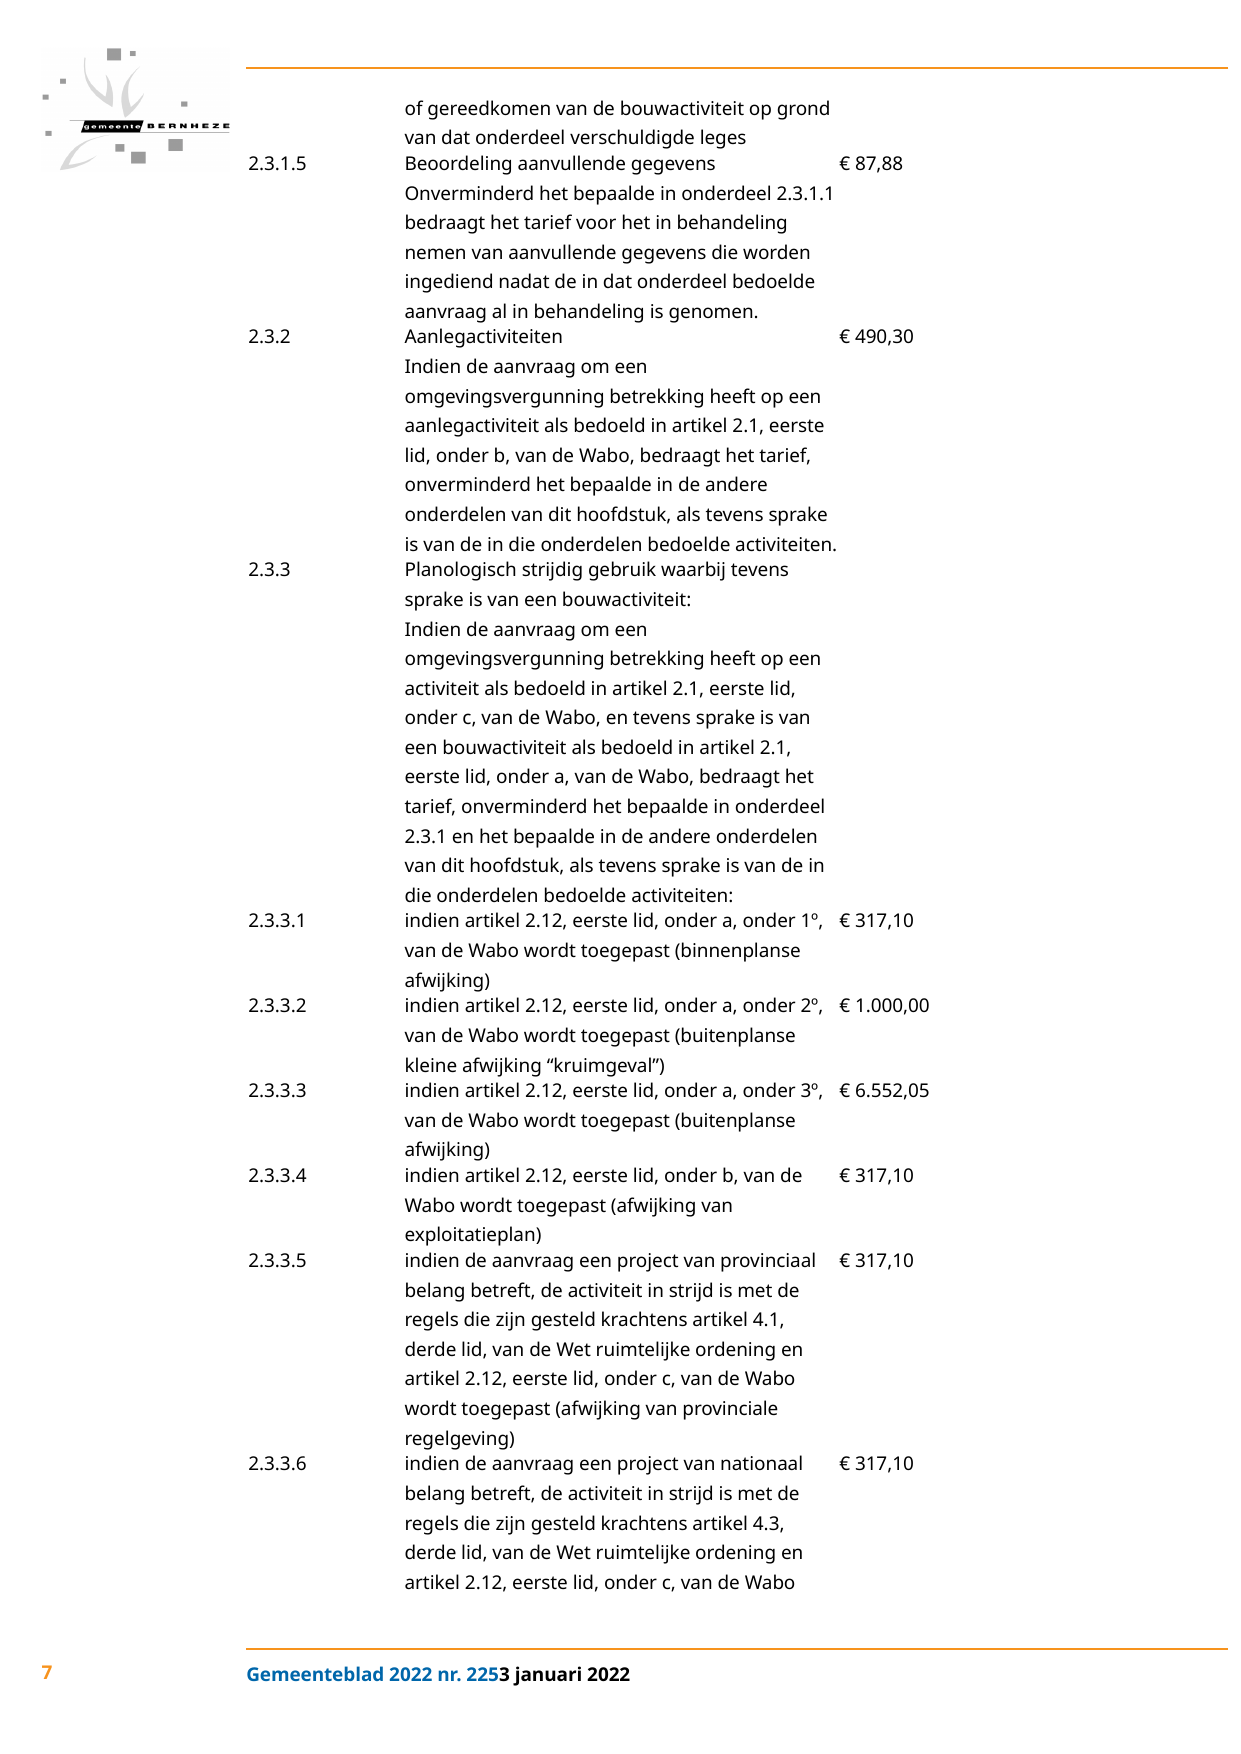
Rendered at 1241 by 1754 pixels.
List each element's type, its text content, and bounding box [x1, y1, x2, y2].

table_cell of gereedkomen van de bouwactiviteit op grond van dat onderdeel verschuldigde leges [404, 95, 839, 150]
table_cell 2.3.3.1 [248, 908, 404, 993]
table_cell 2.3.3.2 [248, 993, 404, 1077]
table_cell indien artikel 2.12, eerste lid, onder a, onder 3º, van de Wabo wordt toegepast (buitenplanse afwijking) [404, 1078, 839, 1162]
table_cell € 1.000,00 [839, 993, 995, 1077]
table_cell indien artikel 2.12, eerste lid, onder a, onder 1º, van de Wabo wordt toegepast (binnenplanse afwijking) [404, 908, 839, 993]
table_cell € 317,10 [839, 1163, 995, 1247]
table_cell [839, 95, 995, 150]
table_cell Planologisch strijdig gebruik waarbij tevens sprake is van een bouwactiviteit: Indien de aanvraag om een omgevingsvergunning betrekking heeft op een activiteit als bedoeld in artikel 2.1, eerste lid, onder c, van de Wabo, en tevens sprake is van een bouwactiviteit als bedoeld in artikel 2.1, eerste lid, onder a, van de Wabo, bedraagt het tarief, onverminderd het bepaalde in onderdeel 2.3.1 en het bepaalde in de andere onderdelen van dit hoofdstuk, als tevens sprake is van de in die onderdelen bedoelde activiteiten: [404, 557, 839, 908]
table_cell € 317,10 [839, 1247, 995, 1451]
table_cell Beoordeling aanvullende gegevens Onverminderd het bepaalde in onderdeel 2.3.1.1 bedraagt het tarief voor het in behandeling nemen van aanvullende gegevens die worden ingediend nadat de in dat onderdeel bedoelde aanvraag al in behandeling is genomen. [404, 150, 839, 324]
table_cell € 490,30 [839, 324, 995, 557]
picture [41, 47, 231, 172]
table_cell 2.3.3.3 [248, 1078, 404, 1162]
table_cell € 317,10 [839, 908, 995, 993]
table_cell indien artikel 2.12, eerste lid, onder a, onder 2º, van de Wabo wordt toegepast (buitenplanse kleine afwijking “kruimgeval”) [404, 993, 839, 1077]
table_cell [248, 95, 404, 150]
table_cell € 6.552,05 [839, 1078, 995, 1162]
table_cell [839, 557, 995, 908]
table_cell 2.3.3.6 [248, 1451, 404, 1594]
table_cell Aanlegactiviteiten Indien de aanvraag om een omgevingsvergunning betrekking heeft op een aanlegactiviteit als bedoeld in artikel 2.1, eerste lid, onder b, van de Wabo, bedraagt het tarief, onverminderd het bepaalde in de andere onderdelen van dit hoofdstuk, als tevens sprake is van de in die onderdelen bedoelde activiteiten. [404, 324, 839, 557]
table_cell indien artikel 2.12, eerste lid, onder b, van de Wabo wordt toegepast (afwijking van exploitatieplan) [404, 1163, 839, 1247]
table_cell indien de aanvraag een project van provinciaal belang betreft, de activiteit in strijd is met de regels die zijn gesteld krachtens artikel 4.1, derde lid, van de Wet ruimtelijke ordening en artikel 2.12, eerste lid, onder c, van de Wabo wordt toegepast (afwijking van provinciale regelgeving) [404, 1247, 839, 1451]
table_cell 2.3.3.4 [248, 1163, 404, 1247]
table_cell 2.3.2 [248, 324, 404, 557]
table_cell indien de aanvraag een project van nationaal belang betreft, de activiteit in strijd is met de regels die zijn gesteld krachtens artikel 4.3, derde lid, van de Wet ruimtelijke ordening en artikel 2.12, eerste lid, onder c, van de Wabo [404, 1451, 839, 1594]
table_cell 2.3.3.5 [248, 1247, 404, 1451]
table_cell € 317,10 [839, 1451, 995, 1594]
table_cell 2.3.3 [248, 557, 404, 908]
table_cell € 87,88 [839, 150, 995, 324]
table_cell 2.3.1.5 [248, 150, 404, 324]
